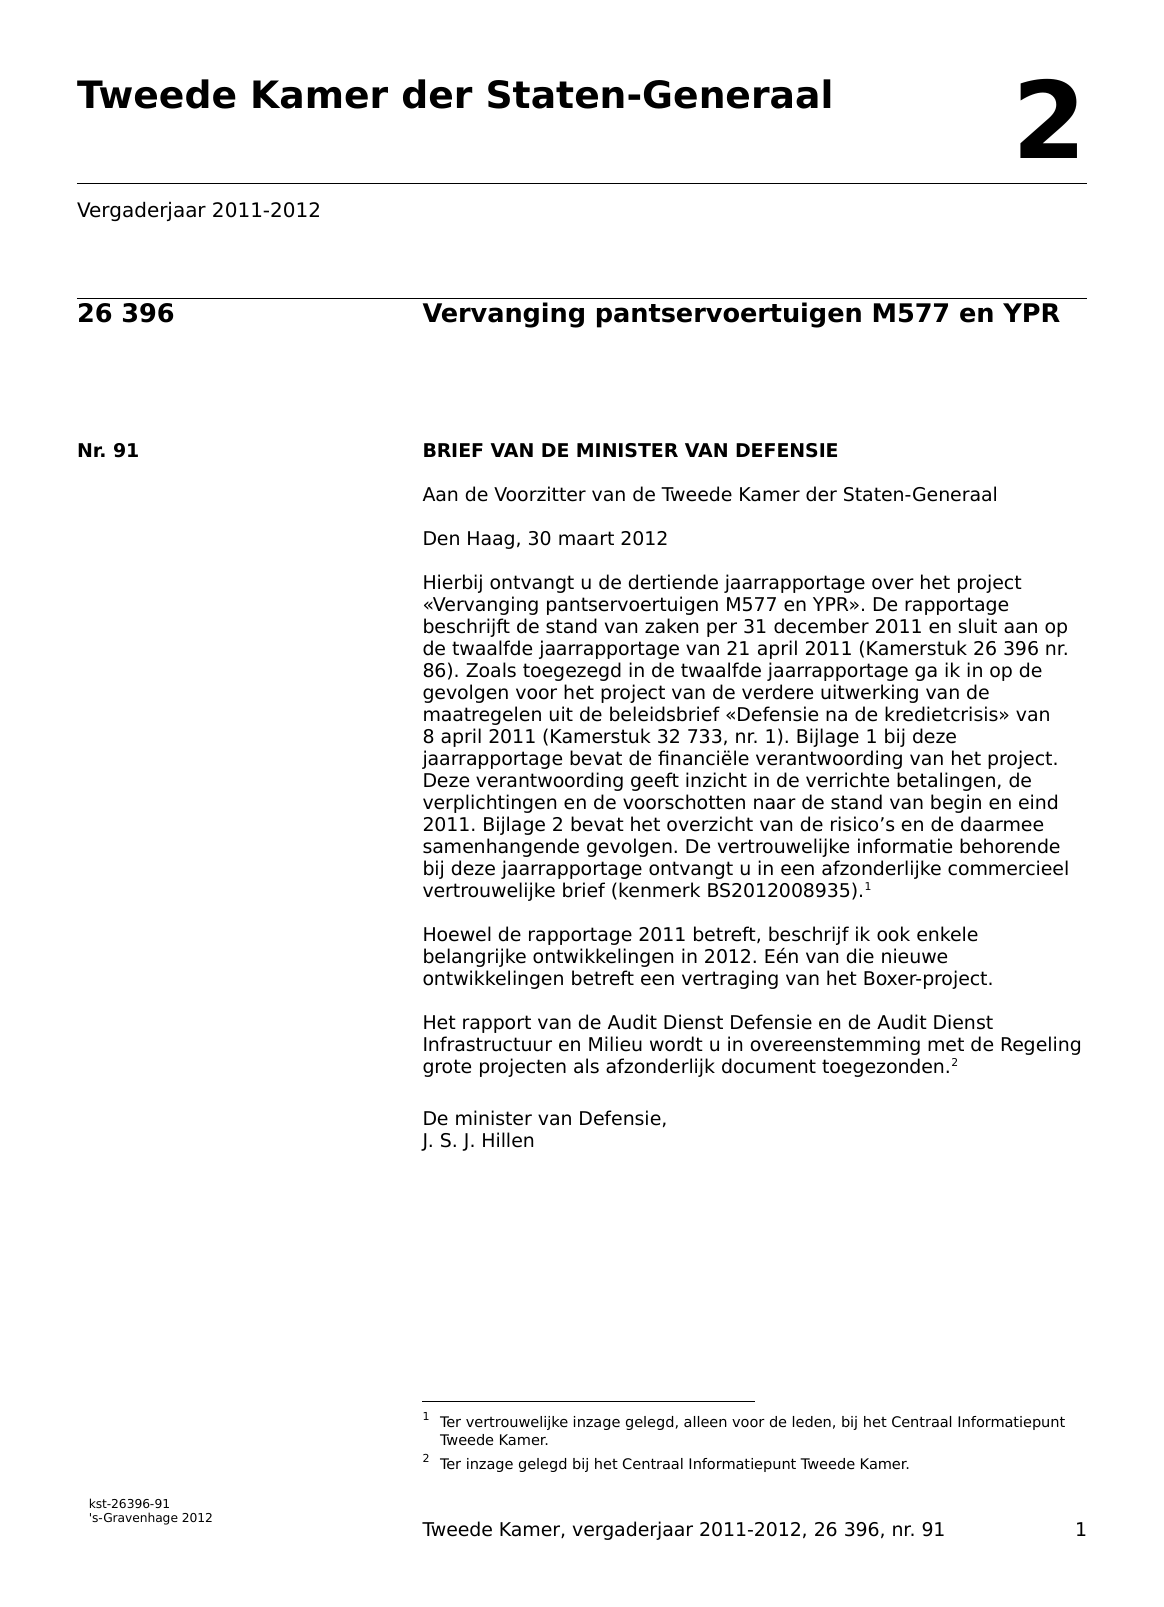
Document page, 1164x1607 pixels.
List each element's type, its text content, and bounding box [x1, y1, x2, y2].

text Het rapport van de Audit Dienst Defensie en de Audit Dienst Infrastructuur en Milieu wordt u in overeenstemming met de Regeling grote projecten als afzonderlijk document toegezonden. [422, 1012, 1087, 1078]
text Den Haag, 30 maart 2012 [422, 528, 1087, 550]
text 's-Gravenhage 2012 [88, 1511, 323, 1525]
text Ter vertrouwelijke inzage gelegd, alleen voor de leden, bij het Centraal Informatiepunt Tweede Kamer. [422, 1410, 1087, 1449]
text Ter inzage gelegd bij het Centraal Informatiepunt Tweede Kamer. [422, 1452, 1087, 1474]
text Hoewel de rapportage 2011 betreft, beschrijf ik ook enkele belangrijke ontwikkelingen in 2012. Eén van die nieuwe ontwikkelingen betreft een vertraging van het Boxer-project. [422, 924, 1087, 990]
subtitle 26 396 Vervanging pantservoertuigen M577 en YPR [77, 299, 1087, 329]
text De minister van Defensie, J. S. J. Hillen [422, 1108, 1087, 1152]
text kst-26396-91 [88, 1497, 323, 1511]
table_header Tweede Kamer der Staten-Generaal [77, 59, 886, 183]
text Aan de Voorzitter van de Tweede Kamer der Staten-Generaal [422, 484, 1087, 506]
table_cell Vergaderjaar 2011-2012 [77, 184, 1087, 298]
table_header 2 [886, 59, 1087, 183]
subtitle Nr. 91 BRIEF VAN DE MINISTER VAN DEFENSIE [77, 440, 1087, 462]
text Hierbij ontvangt u de dertiende jaarrapportage over het project «Vervanging pantservoertuigen M577 en YPR». De rapportage beschrijft de stand van zaken per 31 december 2011 en sluit aan op de twaalfde jaarrapportage van 21 april 2011 (Kamerstuk 26 396 nr. 86). Zoals toegezegd in de twaalfde jaarrapportage ga ik in op de gevolgen voor het project van de verdere uitwerking van de maatregelen uit de beleidsbrief «Defensie na de kredietcrisis» van 8 april 2011 (Kamerstuk 32 733, nr. 1). Bijlage 1 bij deze jaarrapportage bevat de financiële verantwoording van het project. Deze verantwoording geeft inzicht in de verrichte betalingen, de verplichtingen en de voorschotten naar de stand van begin en eind 2011. Bijlage 2 bevat het overzicht van de risico’s en de daarmee samenhangende gevolgen. De vertrouwelijke informatie behorende bij deze jaarrapportage ontvangt u in een afzonderlijke commercieel vertrouwelijke brief (kenmerk BS2012008935). [422, 572, 1087, 902]
